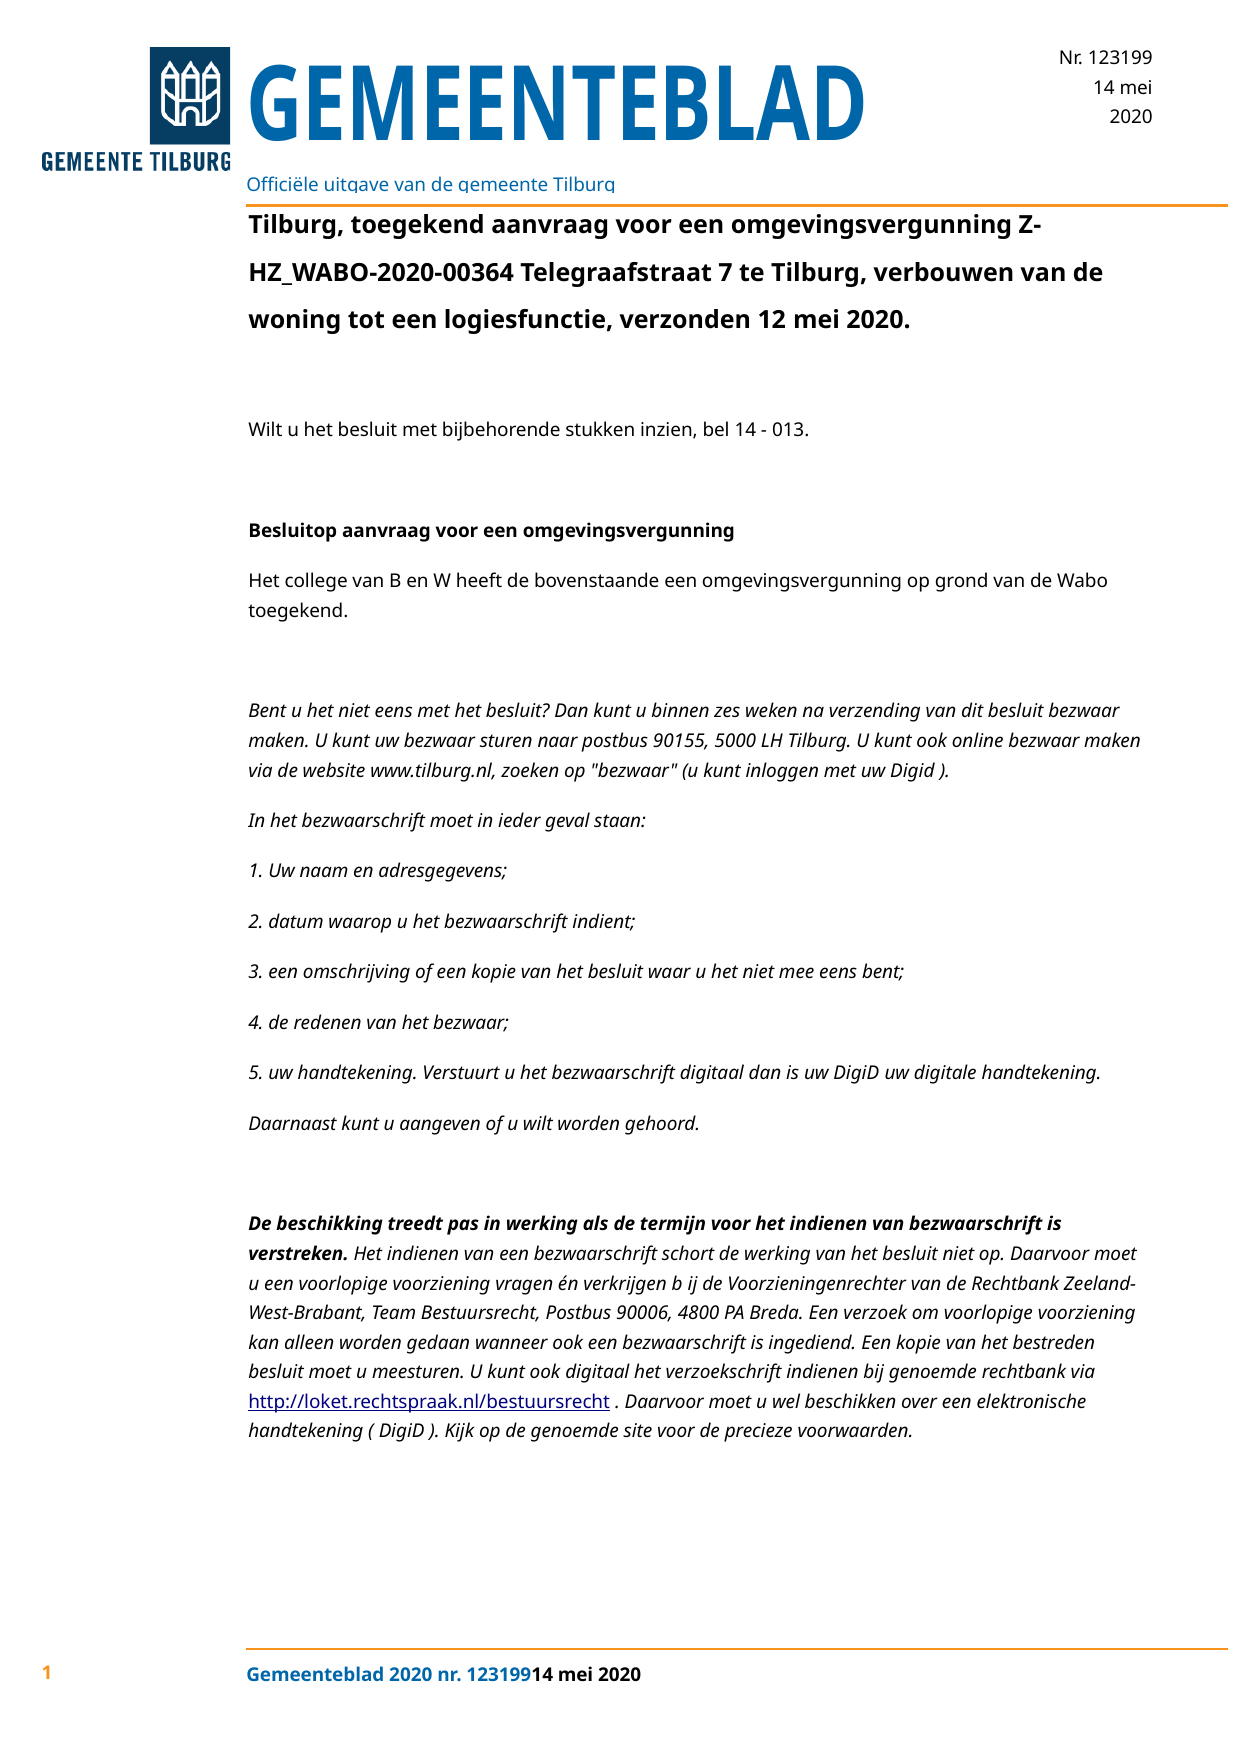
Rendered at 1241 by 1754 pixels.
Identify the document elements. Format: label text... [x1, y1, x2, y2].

text Tilburg, toegekend aanvraag voor een omgevingsvergunning Z-HZ_WABO-2020-00364 Telegraafstraat 7 te Tilburg, verbouwen van de woning tot een logiesfunctie, verzonden 12 mei 2020. [248, 207, 1152, 336]
text Het college van B en W heeft de bovenstaande een omgevingsvergunning op grond van de Wabo toegekend. [248, 567, 1152, 622]
text Daarnaast kunt u aangeven of u wilt worden gehoord. [248, 1110, 1152, 1135]
text 5. uw handtekening. Verstuurt u het bezwaarschrift digitaal dan is uw DigiD uw digitale handtekening. [248, 1059, 1152, 1085]
picture [41, 47, 231, 172]
text 1. Uw naam en adresgegevens; [248, 858, 1152, 883]
text De beschikking treedt pas in werking als de termijn voor het indienen van bezwaarschrift is verstreken. Het indienen van een bezwaarschrift schort de werking van het besluit niet op. Daarvoor moet u een voorlopige voorziening vragen én verkrijgen b ij de Voorzieningenrechter van de Rechtbank Zeeland-West-Brabant, Team Bestuursrecht, Postbus 90006, 4800 PA Breda. Een verzoek om voorlopige voorziening kan alleen worden gedaan wanneer ook een bezwaarschrift is ingediend. Een kopie van het bestreden besluit moet u meesturen. U kunt ook digitaal het verzoekschrift indienen bij genoemde rechtbank via http://loket.rechtspraak.nl/bestuursrecht . Daarvoor moet u wel beschikken over een elektronische handtekening ( DigiD ). Kijk op de genoemde site voor de precieze voorwaarden. [248, 1211, 1152, 1443]
text In het bezwaarschrift moet in ieder geval staan: [248, 807, 1152, 833]
text 3. een omschrijving of een kopie van het besluit waar u het niet mee eens bent; [248, 958, 1152, 984]
text Bent u het niet eens met het besluit? Dan kunt u binnen zes weken na verzending van dit besluit bezwaar maken. U kunt uw bezwaar sturen naar postbus 90155, 5000 LH Tilburg. U kunt ook online bezwaar maken via de website www.tilburg.nl, zoeken op "bezwaar" (u kunt inloggen met uw Digid ). [248, 698, 1152, 782]
text Wilt u het besluit met bijbehorende stukken inzien, bel 14 - 013. [248, 416, 1152, 442]
text Besluitop aanvraag voor een omgevingsvergunning [248, 517, 1152, 542]
text 4. de redenen van het bezwaar; [248, 1009, 1152, 1034]
text 2. datum waarop u het bezwaarschrift indient; [248, 908, 1152, 934]
